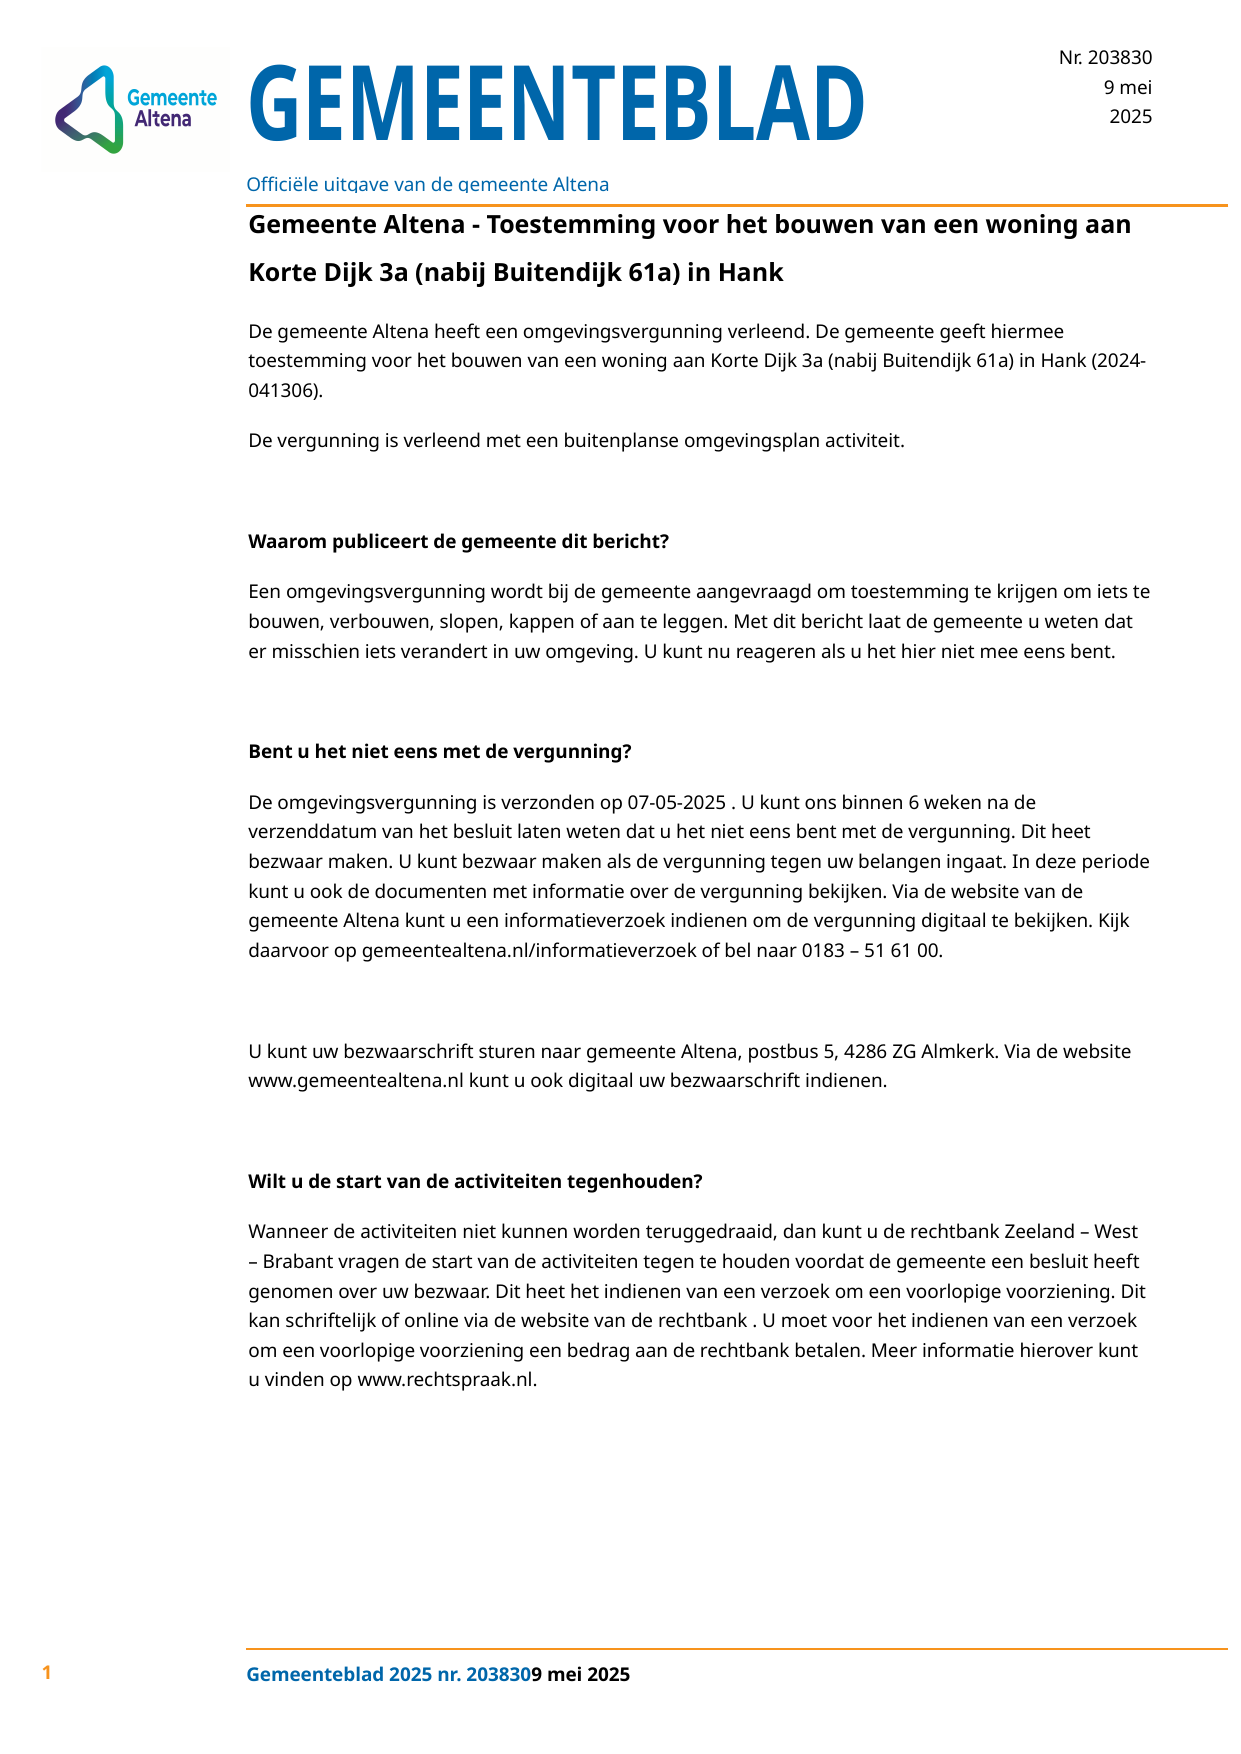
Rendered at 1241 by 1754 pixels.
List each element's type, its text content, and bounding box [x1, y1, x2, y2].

text Gemeente Altena - Toestemming voor het bouwen van een woning aan Korte Dijk 3a (nabij Buitendijk 61a) in Hank [248, 207, 1152, 288]
text Bent u het niet eens met de vergunning? [248, 739, 1152, 764]
picture [41, 47, 231, 172]
text Een omgevingsvergunning wordt bij de gemeente aangevraagd om toestemming te krijgen om iets te bouwen, verbouwen, slopen, kappen of aan te leggen. Met dit bericht laat de gemeente u weten dat er misschien iets verandert in uw omgeving. U kunt nu reageren als u het hier niet mee eens bent. [248, 579, 1152, 664]
text De vergunning is verleend met een buitenplanse omgevingsplan activiteit. [248, 427, 1152, 453]
text Wanneer de activiteiten niet kunnen worden teruggedraaid, dan kunt u de rechtbank Zeeland – West – Brabant vragen de start van de activiteiten tegen te houden voordat de gemeente een besluit heeft genomen over uw bezwaar. Dit heet het indienen van een verzoek om een voorlopige voorziening. Dit kan schriftelijk of online via de website van de rechtbank . U moet voor het indienen van een verzoek om een voorlopige voorziening een bedrag aan de rechtbank betalen. Meer informatie hierover kunt u vinden op www.rechtspraak.nl. [248, 1219, 1152, 1392]
text Wilt u de start van de activiteiten tegenhouden? [248, 1168, 1152, 1194]
text Waarom publiceert de gemeente dit bericht? [248, 528, 1152, 554]
text De gemeente Altena heeft een omgevingsvergunning verleend. De gemeente geeft hiermee toestemming voor het bouwen van een woning aan Korte Dijk 3a (nabij Buitendijk 61a) in Hank (2024-041306). [248, 318, 1152, 403]
text U kunt uw bezwaarschrift sturen naar gemeente Altena, postbus 5, 4286 ZG Almkerk. Via de website www.gemeentealtena.nl kunt u ook digitaal uw bezwaarschrift indienen. [248, 1038, 1152, 1093]
text De omgevingsvergunning is verzonden op 07-05-2025 . U kunt ons binnen 6 weken na de verzenddatum van het besluit laten weten dat u het niet eens bent met de vergunning. Dit heet bezwaar maken. U kunt bezwaar maken als de vergunning tegen uw belangen ingaat. In deze periode kunt u ook de documenten met informatie over de vergunning bekijken. Via de website van de gemeente Altena kunt u een informatieverzoek indienen om de vergunning digitaal te bekijken. Kijk daarvoor op gemeentealtena.nl/informatieverzoek of bel naar 0183 – 51 61 00. [248, 789, 1152, 963]
